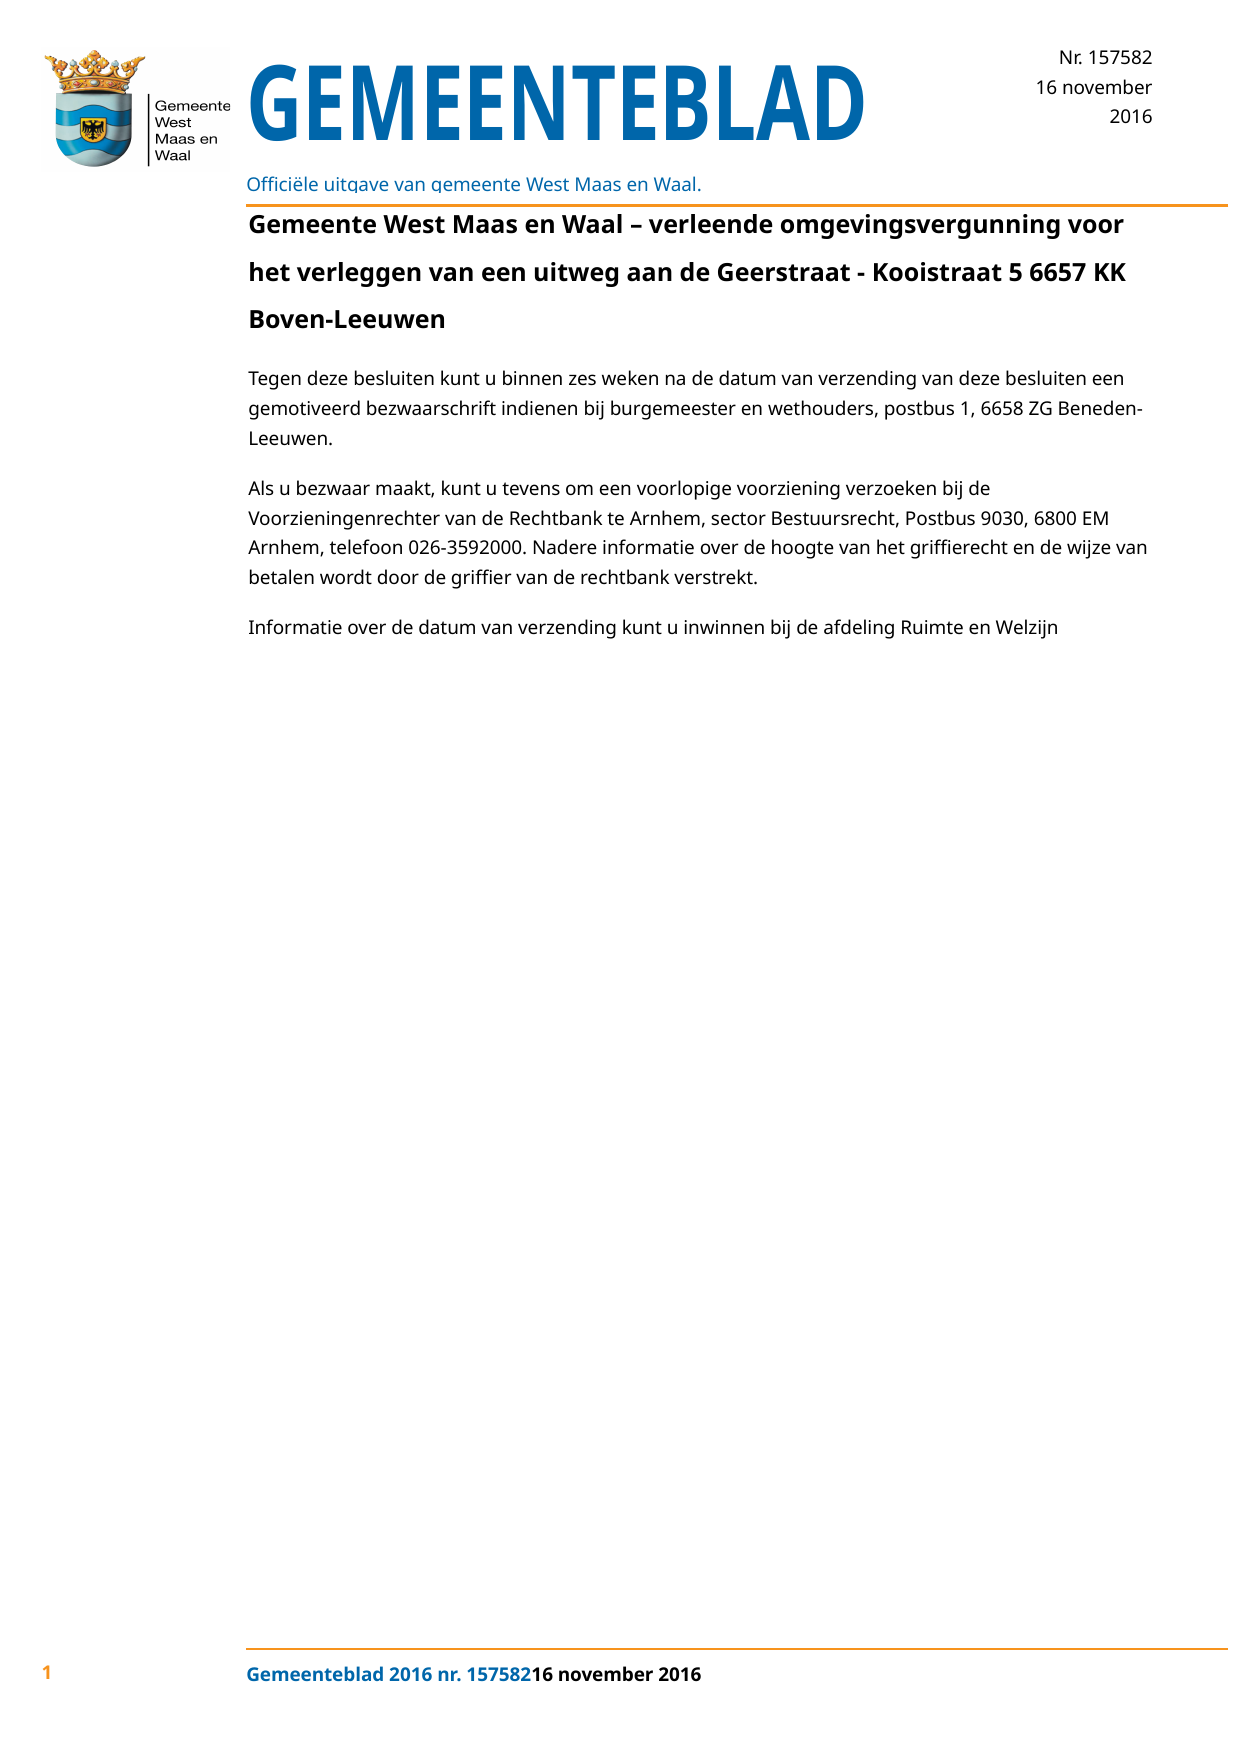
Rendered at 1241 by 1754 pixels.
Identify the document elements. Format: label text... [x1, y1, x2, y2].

picture [41, 47, 231, 172]
text Informatie over de datum van verzending kunt u inwinnen bij de afdeling Ruimte en Welzijn [248, 614, 1152, 640]
text Tegen deze besluiten kunt u binnen zes weken na de datum van verzending van deze besluiten een gemotiveerd bezwaarschrift indienen bij burgemeester en wethouders, postbus 1, 6658 ZG Beneden-Leeuwen. [248, 366, 1152, 450]
text Gemeente West Maas en Waal – verleende omgevingsvergunning voor het verleggen van een uitweg aan de Geerstraat - Kooistraat 5 6657 KK Boven-Leeuwen [248, 207, 1152, 336]
text Als u bezwaar maakt, kunt u tevens om een voorlopige voorziening verzoeken bij de Voorzieningenrechter van de Rechtbank te Arnhem, sector Bestuursrecht, Postbus 9030, 6800 EM Arnhem, telefoon 026-3592000. Nadere informatie over de hoogte van het griffierecht en de wijze van betalen wordt door de griffier van de rechtbank verstrekt. [248, 475, 1152, 589]
